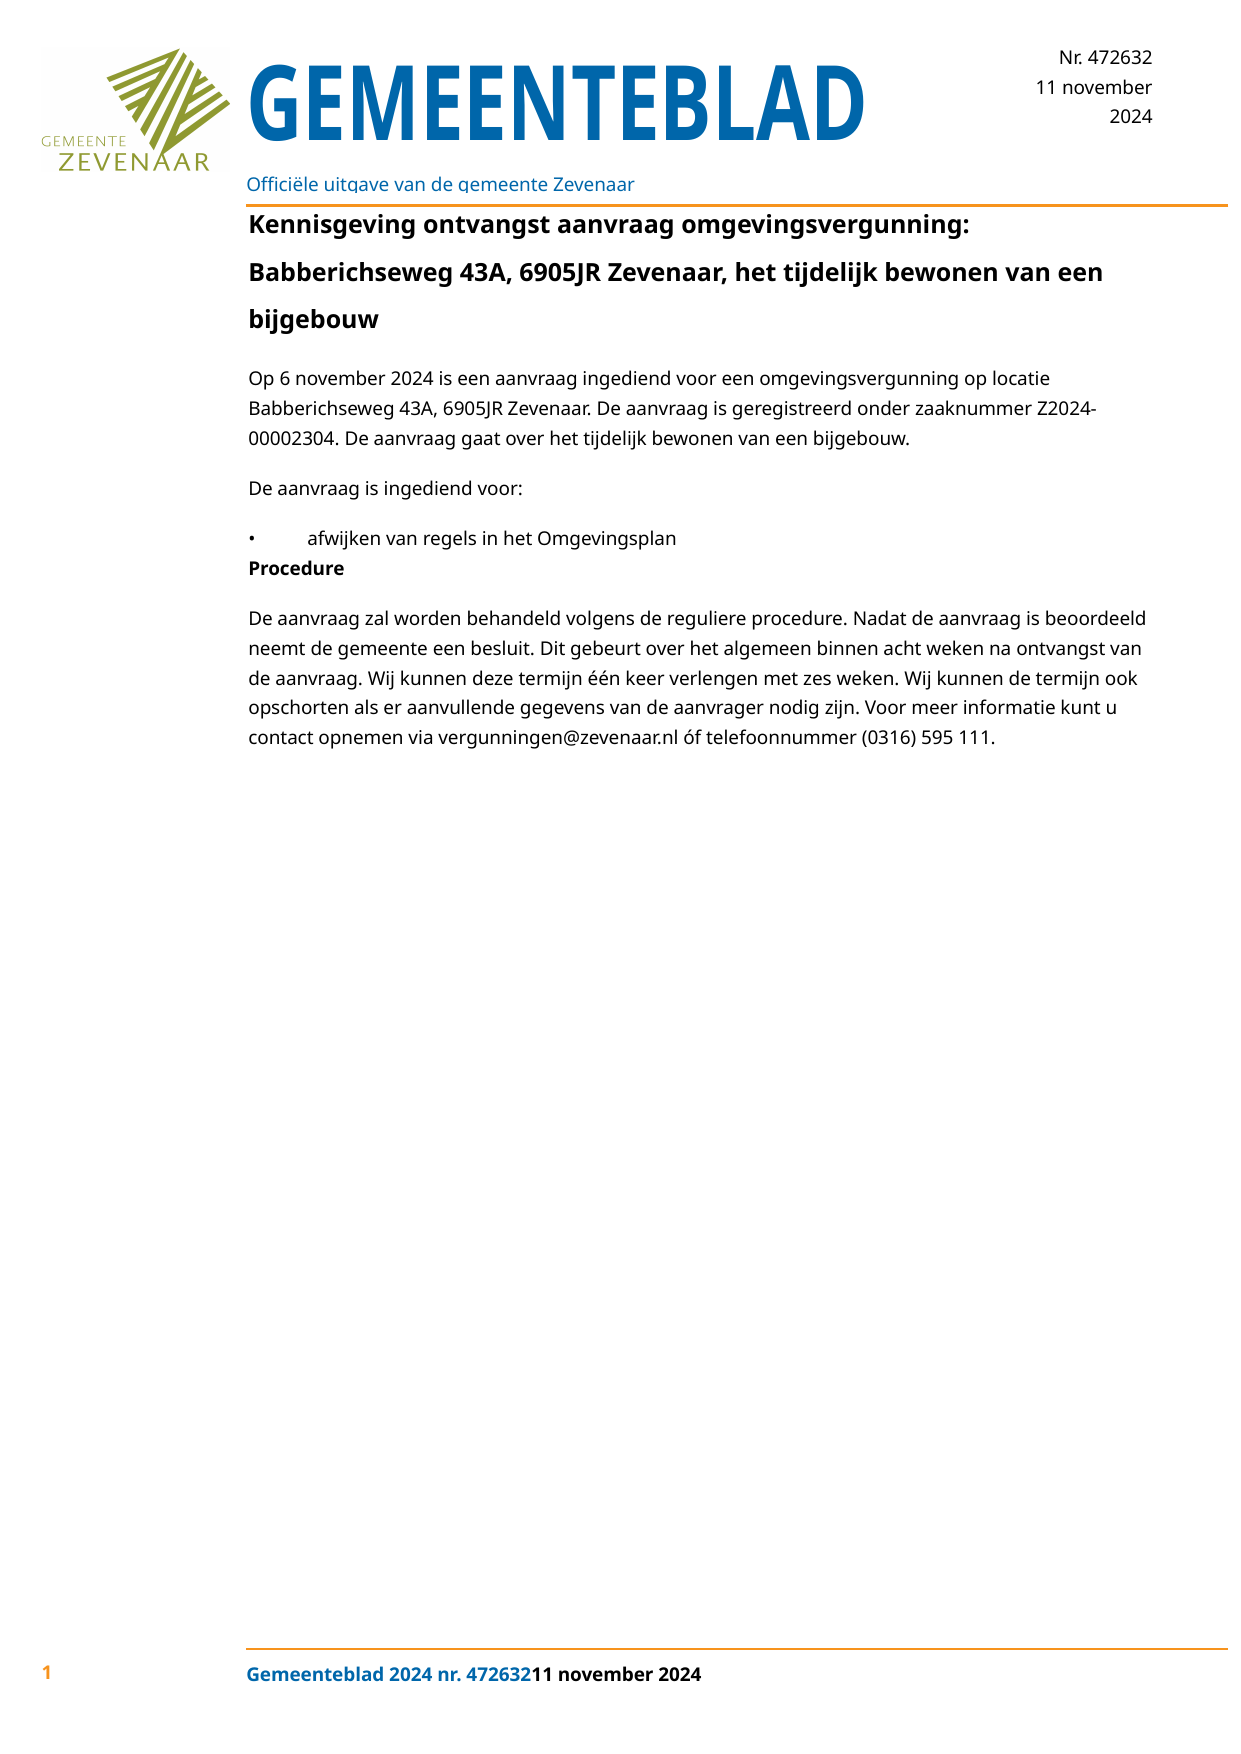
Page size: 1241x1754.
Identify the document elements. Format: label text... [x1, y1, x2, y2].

text Kennisgeving ontvangst aanvraag omgevingsvergunning: Babberichseweg 43A, 6905JR Zevenaar, het tijdelijk bewonen van een bijgebouw [248, 207, 1152, 336]
text Procedure [248, 555, 1152, 581]
picture [41, 47, 231, 172]
text De aanvraag is ingediend voor: [248, 475, 1152, 501]
text De aanvraag zal worden behandeld volgens de reguliere procedure. Nadat de aanvraag is beoordeeld neemt de gemeente een besluit. Dit gebeurt over het algemeen binnen acht weken na ontvangst van de aanvraag. Wij kunnen deze termijn één keer verlengen met zes weken. Wij kunnen de termijn ook opschorten als er aanvullende gegevens van de aanvrager nodig zijn. Voor meer informatie kunt u contact opnemen via vergunningen@zevenaar.nl óf telefoonnummer (0316) 595 111. [248, 606, 1152, 749]
list afwijken van regels in het Omgevingsplan [248, 526, 1152, 551]
text Op 6 november 2024 is een aanvraag ingediend voor een omgevingsvergunning op locatie Babberichseweg 43A, 6905JR Zevenaar. De aanvraag is geregistreerd onder zaaknummer Z2024-00002304. De aanvraag gaat over het tijdelijk bewonen van een bijgebouw. [248, 366, 1152, 450]
